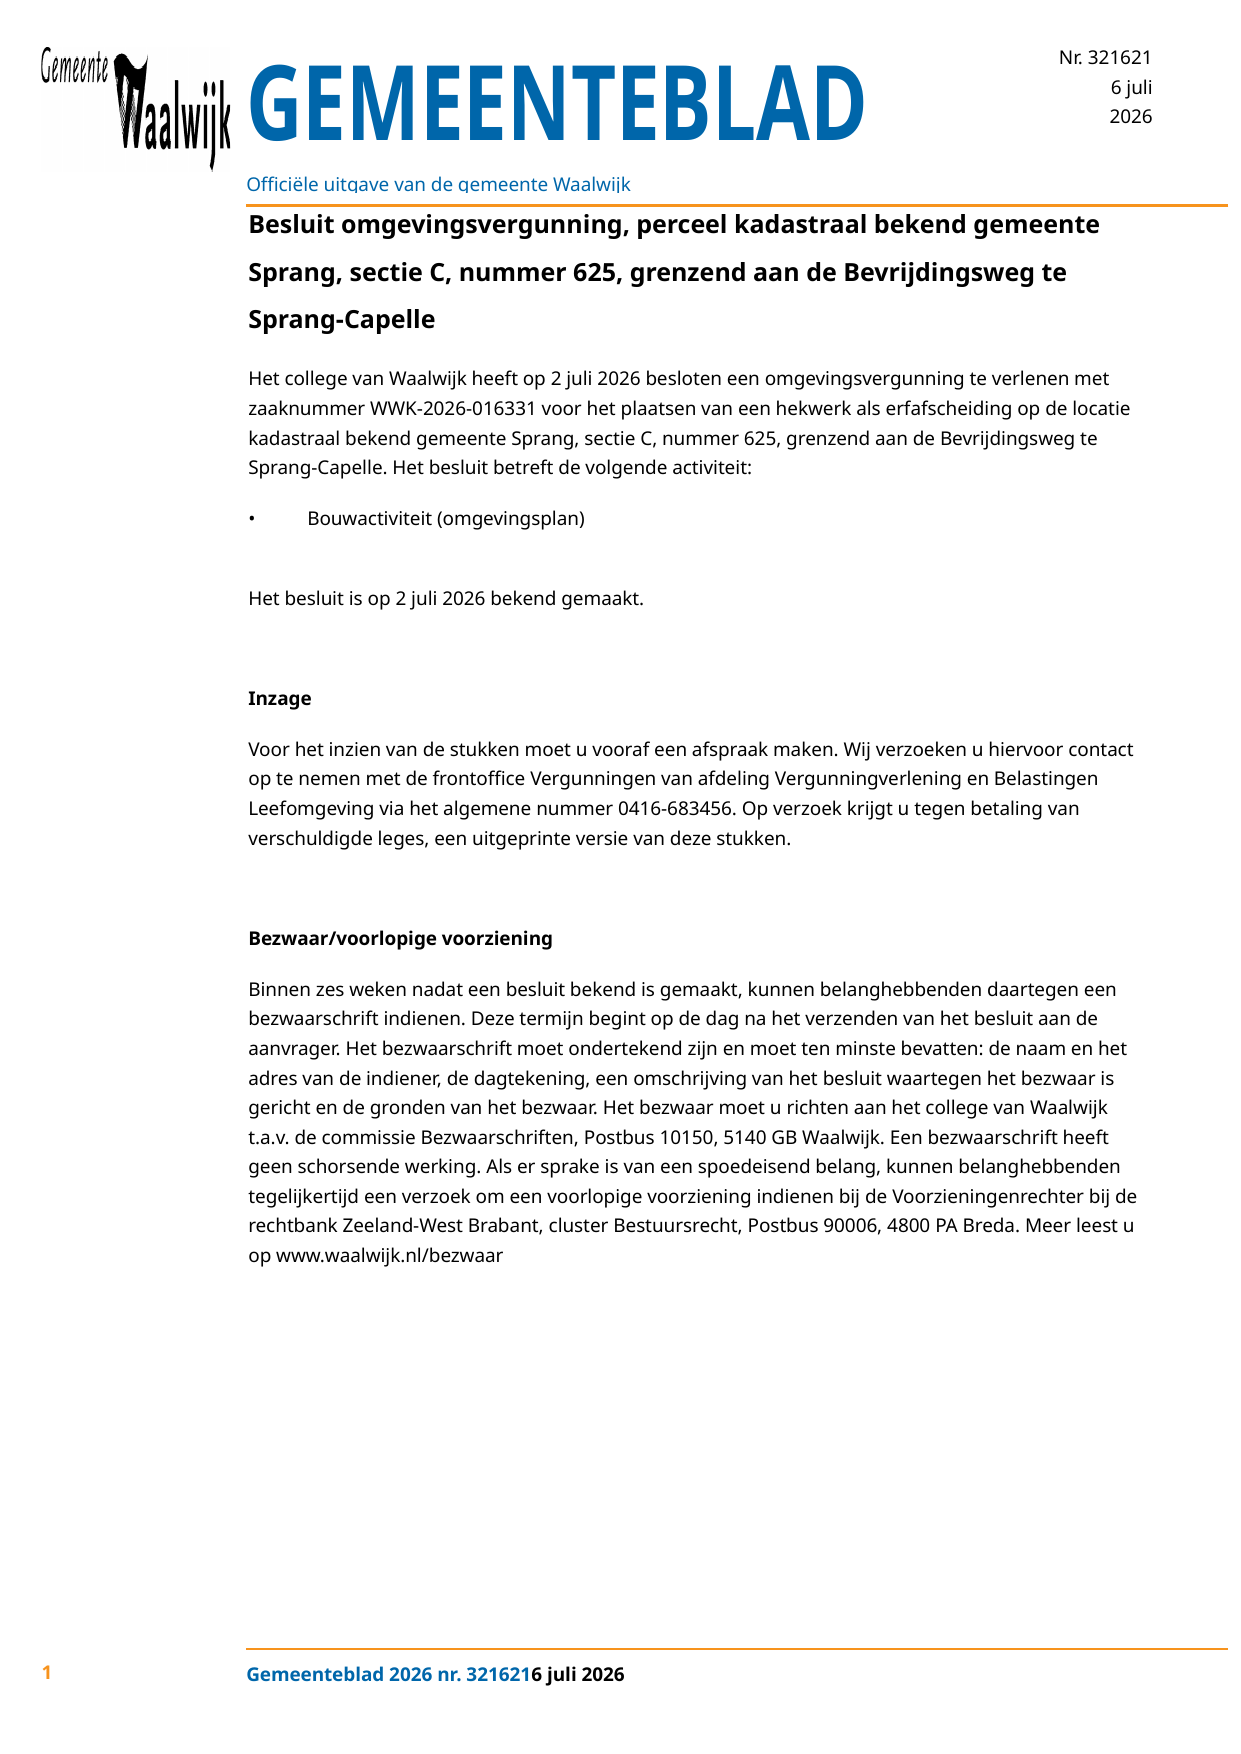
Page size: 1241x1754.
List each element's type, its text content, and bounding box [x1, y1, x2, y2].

text Het college van Waalwijk heeft op 2 juli 2026 besloten een omgevingsvergunning te verlenen met zaaknummer WWK-2026-016331 voor het plaatsen van een hekwerk als erfafscheiding op de locatie kadastraal bekend gemeente Sprang, sectie C, nummer 625, grenzend aan de Bevrijdingsweg te Sprang-Capelle. Het besluit betreft de volgende activiteit: [248, 366, 1152, 480]
picture [41, 47, 231, 172]
text Besluit omgevingsvergunning, perceel kadastraal bekend gemeente Sprang, sectie C, nummer 625, grenzend aan de Bevrijdingsweg te Sprang-Capelle [248, 207, 1152, 336]
text Voor het inzien van de stukken moet u vooraf een afspraak maken. Wij verzoeken u hiervoor contact op te nemen met de frontoffice Vergunningen van afdeling Vergunningverlening en Belastingen Leefomgeving via het algemene nummer 0416-683456. Op verzoek krijgt u tegen betaling van verschuldigde leges, een uitgeprinte versie van deze stukken. [248, 736, 1152, 850]
text Inzage [248, 686, 1152, 711]
list Bouwactiviteit (omgevingsplan) [248, 505, 1152, 530]
text Bezwaar/voorlopige voorziening [248, 926, 1152, 951]
text Het besluit is op 2 juli 2026 bekend gemaakt. [248, 585, 1152, 610]
text Binnen zes weken nadat een besluit bekend is gemaakt, kunnen belanghebbenden daartegen een bezwaarschrift indienen. Deze termijn begint op de dag na het verzenden van het besluit aan de aanvrager. Het bezwaarschrift moet ondertekend zijn en moet ten minste bevatten: de naam en het adres van de indiener, de dagtekening, een omschrijving van het besluit waartegen het bezwaar is gericht en de gronden van het bezwaar. Het bezwaar moet u richten aan het college van Waalwijk t.a.v. de commissie Bezwaarschriften, Postbus 10150, 5140 GB Waalwijk. Een bezwaarschrift heeft geen schorsende werking. Als er sprake is van een spoedeisend belang, kunnen belanghebbenden tegelijkertijd een verzoek om een voorlopige voorziening indienen bij de Voorzieningenrechter bij de rechtbank Zeeland-West Brabant, cluster Bestuursrecht, Postbus 90006, 4800 PA Breda. Meer leest u op www.waalwijk.nl/bezwaar [248, 976, 1152, 1268]
